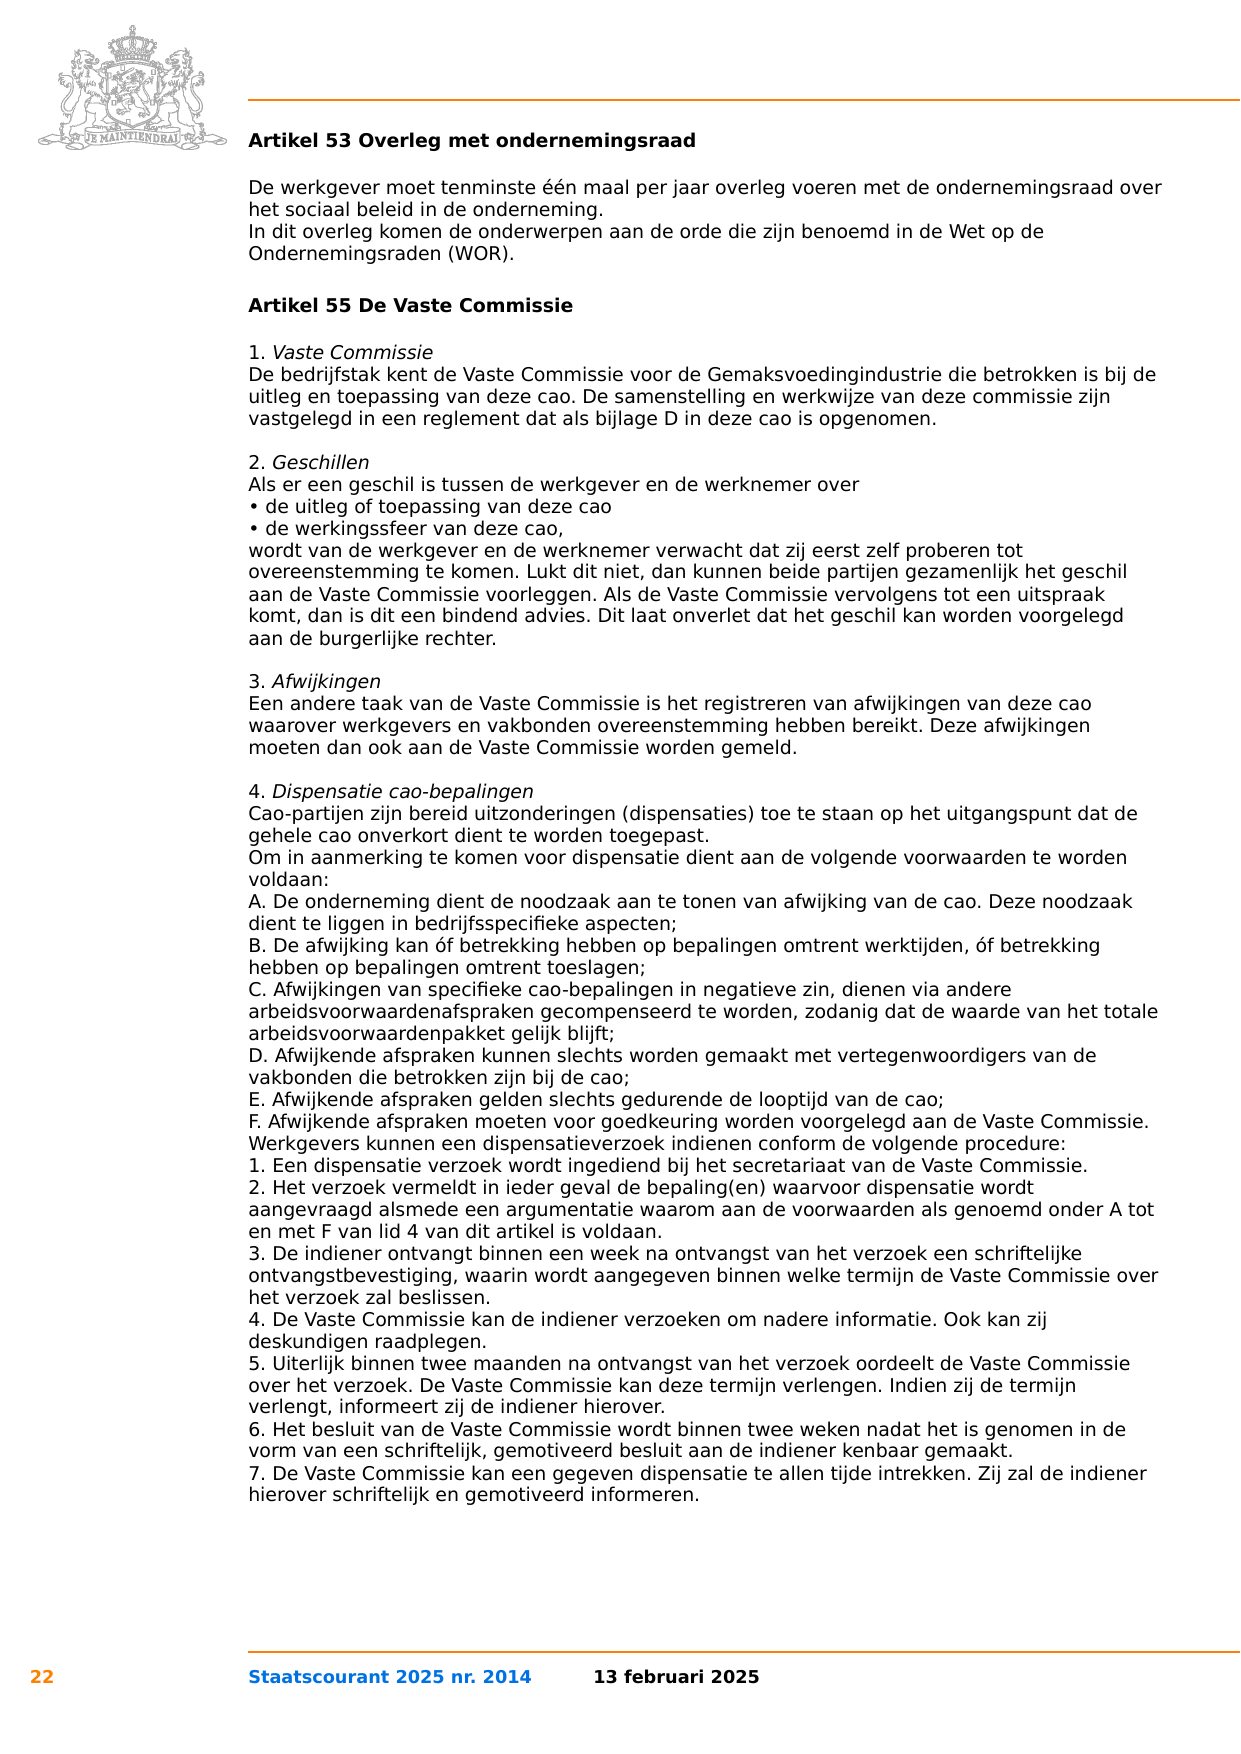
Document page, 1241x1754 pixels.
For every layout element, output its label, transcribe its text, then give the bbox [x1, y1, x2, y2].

text 3. Afwijkingen [248, 671, 1163, 693]
text 5. Uiterlijk binnen twee maanden na ontvangst van het verzoek oordeelt de Vaste Commissie over het verzoek. De Vaste Commissie kan deze termijn verlengen. Indien zij de termijn verlengt, informeert zij de indiener hierover. [248, 1352, 1163, 1418]
text De bedrijfstak kent de Vaste Commissie voor de Gemaksvoedingindustrie die betrokken is bij de uitleg en toepassing van deze cao. De samenstelling en werkwijze van deze commissie zijn vastgelegd in een reglement dat als bijlage D in deze cao is opgenomen. [248, 364, 1163, 430]
text • de werkingssfeer van deze cao, [248, 517, 1163, 539]
text Cao-partijen zijn bereid uitzonderingen (dispensaties) toe te staan op het uitgangspunt dat de gehele cao onverkort dient te worden toegepast. [248, 803, 1163, 847]
picture [38, 25, 227, 150]
text Als er een geschil is tussen de werkgever en de werknemer over [248, 473, 1163, 496]
text 6. Het besluit van de Vaste Commissie wordt binnen twee weken nadat het is genomen in de vorm van een schriftelijk, gemotiveerd besluit aan de indiener kenbaar gemaakt. [248, 1418, 1163, 1462]
text 1. Vaste Commissie [248, 342, 1163, 364]
text D. Afwijkende afspraken kunnen slechts worden gemaakt met vertegenwoordigers van de vakbonden die betrokken zijn bij de cao; [248, 1045, 1163, 1089]
subtitle Artikel 55 De Vaste Commissie [248, 295, 1163, 317]
text 2. Geschillen [248, 452, 1163, 473]
text wordt van de werkgever en de werknemer verwacht dat zij eerst zelf proberen tot overeenstemming te komen. Lukt dit niet, dan kunnen beide partijen gezamenlijk het geschil aan de Vaste Commissie voorleggen. Als de Vaste Commissie vervolgens tot een uitspraak komt, dan is dit een bindend advies. Dit laat onverlet dat het geschil kan worden voorgelegd aan de burgerlijke rechter. [248, 539, 1163, 649]
text Werkgevers kunnen een dispensatieverzoek indienen conform de volgende procedure: [248, 1133, 1163, 1155]
subtitle Artikel 53 Overleg met ondernemingsraad [248, 130, 1163, 152]
text Om in aanmerking te komen voor dispensatie dient aan de volgende voorwaarden te worden voldaan: [248, 847, 1163, 891]
text 7. De Vaste Commissie kan een gegeven dispensatie te allen tijde intrekken. Zij zal de indiener hierover schriftelijk en gemotiveerd informeren. [248, 1462, 1163, 1506]
text In dit overleg komen de onderwerpen aan de orde die zijn benoemd in de Wet op de Ondernemingsraden (WOR). [248, 221, 1163, 265]
text F. Afwijkende afspraken moeten voor goedkeuring worden voorgelegd aan de Vaste Commissie. [248, 1111, 1163, 1133]
text 3. De indiener ontvangt binnen een week na ontvangst van het verzoek een schriftelijke ontvangstbevestiging, waarin wordt aangegeven binnen welke termijn de Vaste Commissie over het verzoek zal beslissen. [248, 1243, 1163, 1308]
text 2. Het verzoek vermeldt in ieder geval de bepaling(en) waarvoor dispensatie wordt aangevraagd alsmede een argumentatie waarom aan de voorwaarden als genoemd onder A tot en met F van lid 4 van dit artikel is voldaan. [248, 1177, 1163, 1243]
text • de uitleg of toepassing van deze cao [248, 496, 1163, 517]
text 4. Dispensatie cao-bepalingen [248, 781, 1163, 803]
text C. Afwijkingen van specifieke cao-bepalingen in negatieve zin, dienen via andere arbeidsvoorwaardenafspraken gecompenseerd te worden, zodanig dat de waarde van het totale arbeidsvoorwaardenpakket gelijk blijft; [248, 979, 1163, 1045]
text B. De afwijking kan óf betrekking hebben op bepalingen omtrent werktijden, óf betrekking hebben op bepalingen omtrent toeslagen; [248, 935, 1163, 979]
text A. De onderneming dient de noodzaak aan te tonen van afwijking van de cao. Deze noodzaak dient te liggen in bedrijfsspecifieke aspecten; [248, 891, 1163, 935]
text Een andere taak van de Vaste Commissie is het registreren van afwijkingen van deze cao waarover werkgevers en vakbonden overeenstemming hebben bereikt. Deze afwijkingen moeten dan ook aan de Vaste Commissie worden gemeld. [248, 693, 1163, 759]
text E. Afwijkende afspraken gelden slechts gedurende de looptijd van de cao; [248, 1089, 1163, 1111]
text 1. Een dispensatie verzoek wordt ingediend bij het secretariaat van de Vaste Commissie. [248, 1155, 1163, 1177]
text 4. De Vaste Commissie kan de indiener verzoeken om nadere informatie. Ook kan zij deskundigen raadplegen. [248, 1308, 1163, 1352]
text De werkgever moet tenminste één maal per jaar overleg voeren met de ondernemingsraad over het sociaal beleid in de onderneming. [248, 177, 1163, 221]
